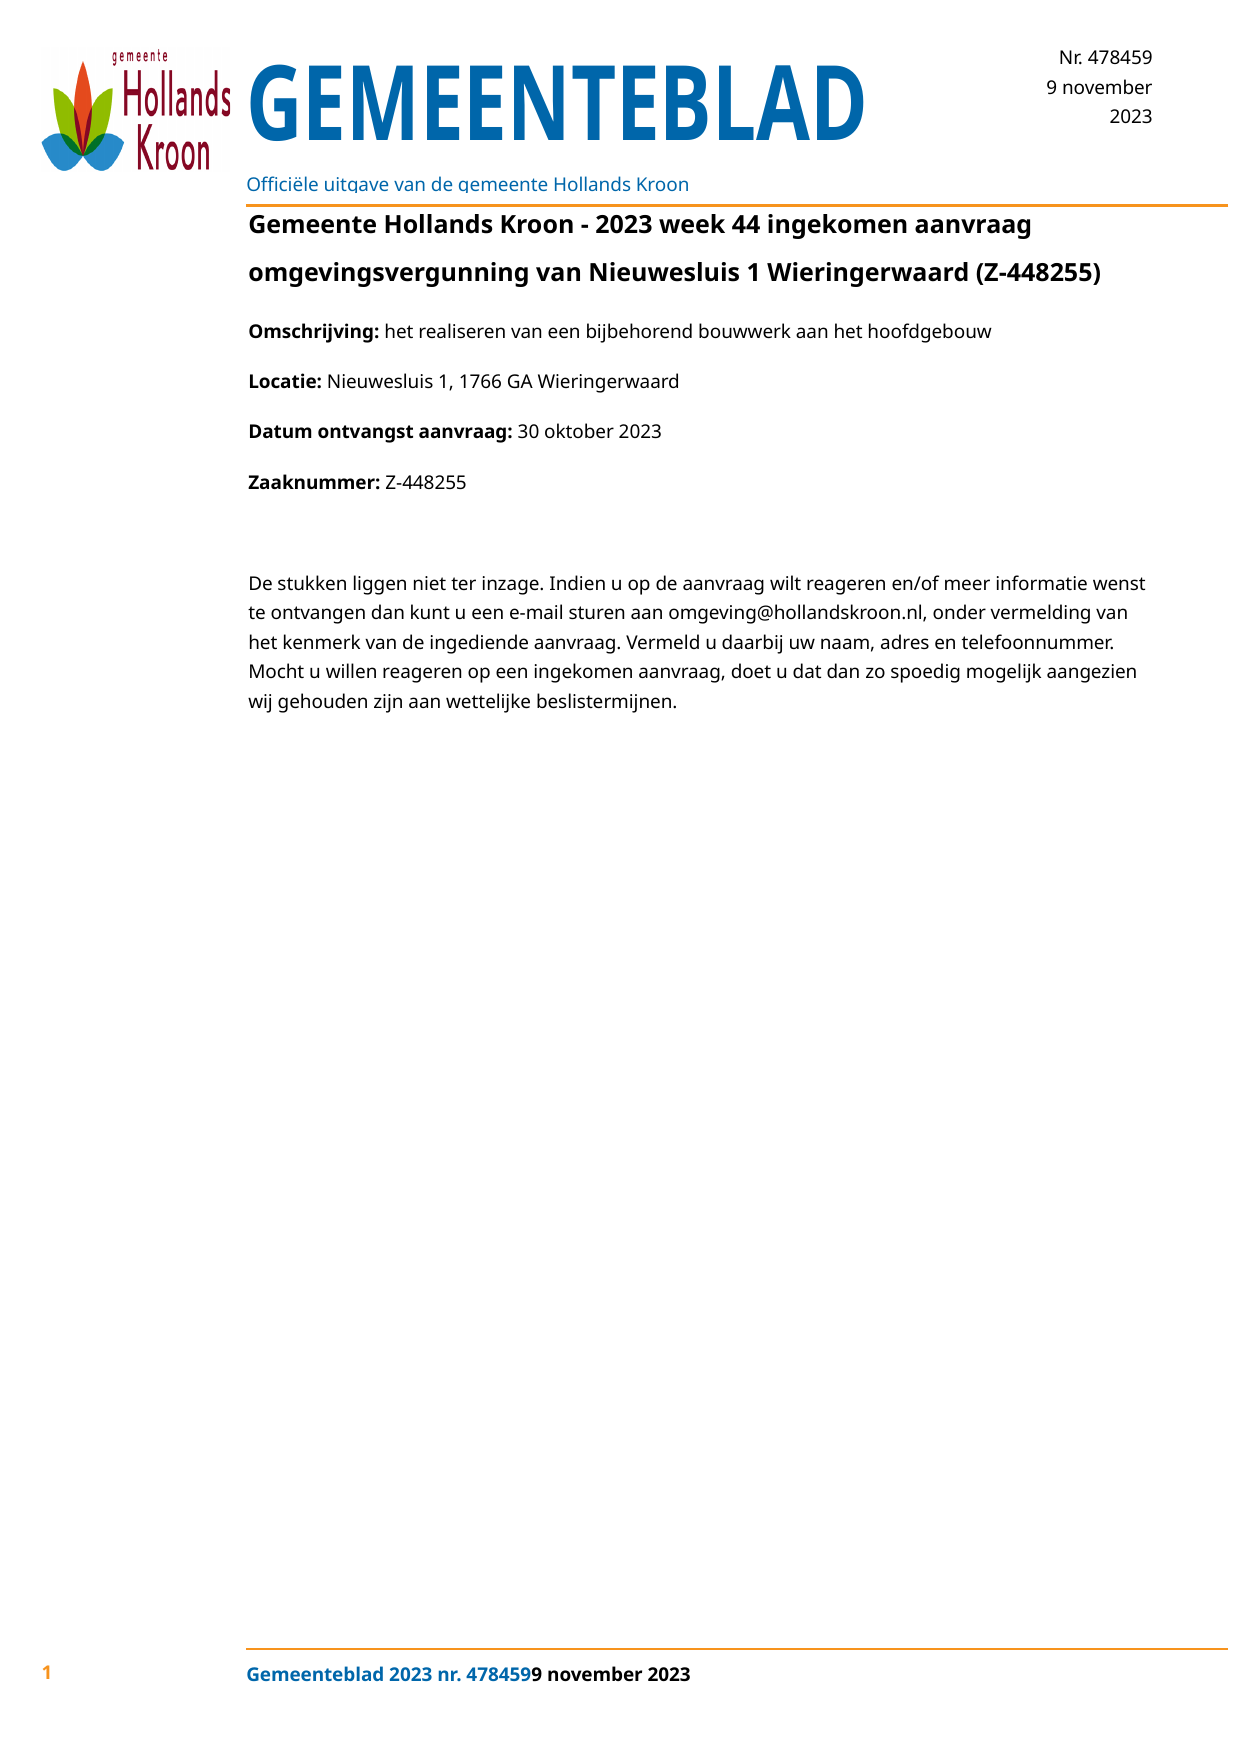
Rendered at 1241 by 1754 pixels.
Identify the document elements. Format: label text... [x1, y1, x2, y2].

picture [41, 47, 231, 172]
text Locatie: Nieuwesluis 1, 1766 GA Wieringerwaard [248, 368, 1152, 394]
text De stukken liggen niet ter inzage. Indien u op de aanvraag wilt reageren en/of meer informatie wenst te ontvangen dan kunt u een e-mail sturen aan omgeving@hollandskroon.nl, onder vermelding van het kenmerk van de ingediende aanvraag. Vermeld u daarbij uw naam, adres en telefoonnummer. Mocht u willen reageren op een ingekomen aanvraag, doet u dat dan zo spoedig mogelijk aangezien wij gehouden zijn aan wettelijke beslistermijnen. [248, 570, 1152, 714]
text Datum ontvangst aanvraag: 30 oktober 2023 [248, 419, 1152, 444]
text Omschrijving: het realiseren van een bijbehorend bouwwerk aan het hoofdgebouw [248, 318, 1152, 344]
text Gemeente Hollands Kroon - 2023 week 44 ingekomen aanvraag omgevingsvergunning van Nieuwesluis 1 Wieringerwaard (Z-448255) [248, 207, 1152, 288]
text Zaaknummer: Z-448255 [248, 469, 1152, 495]
